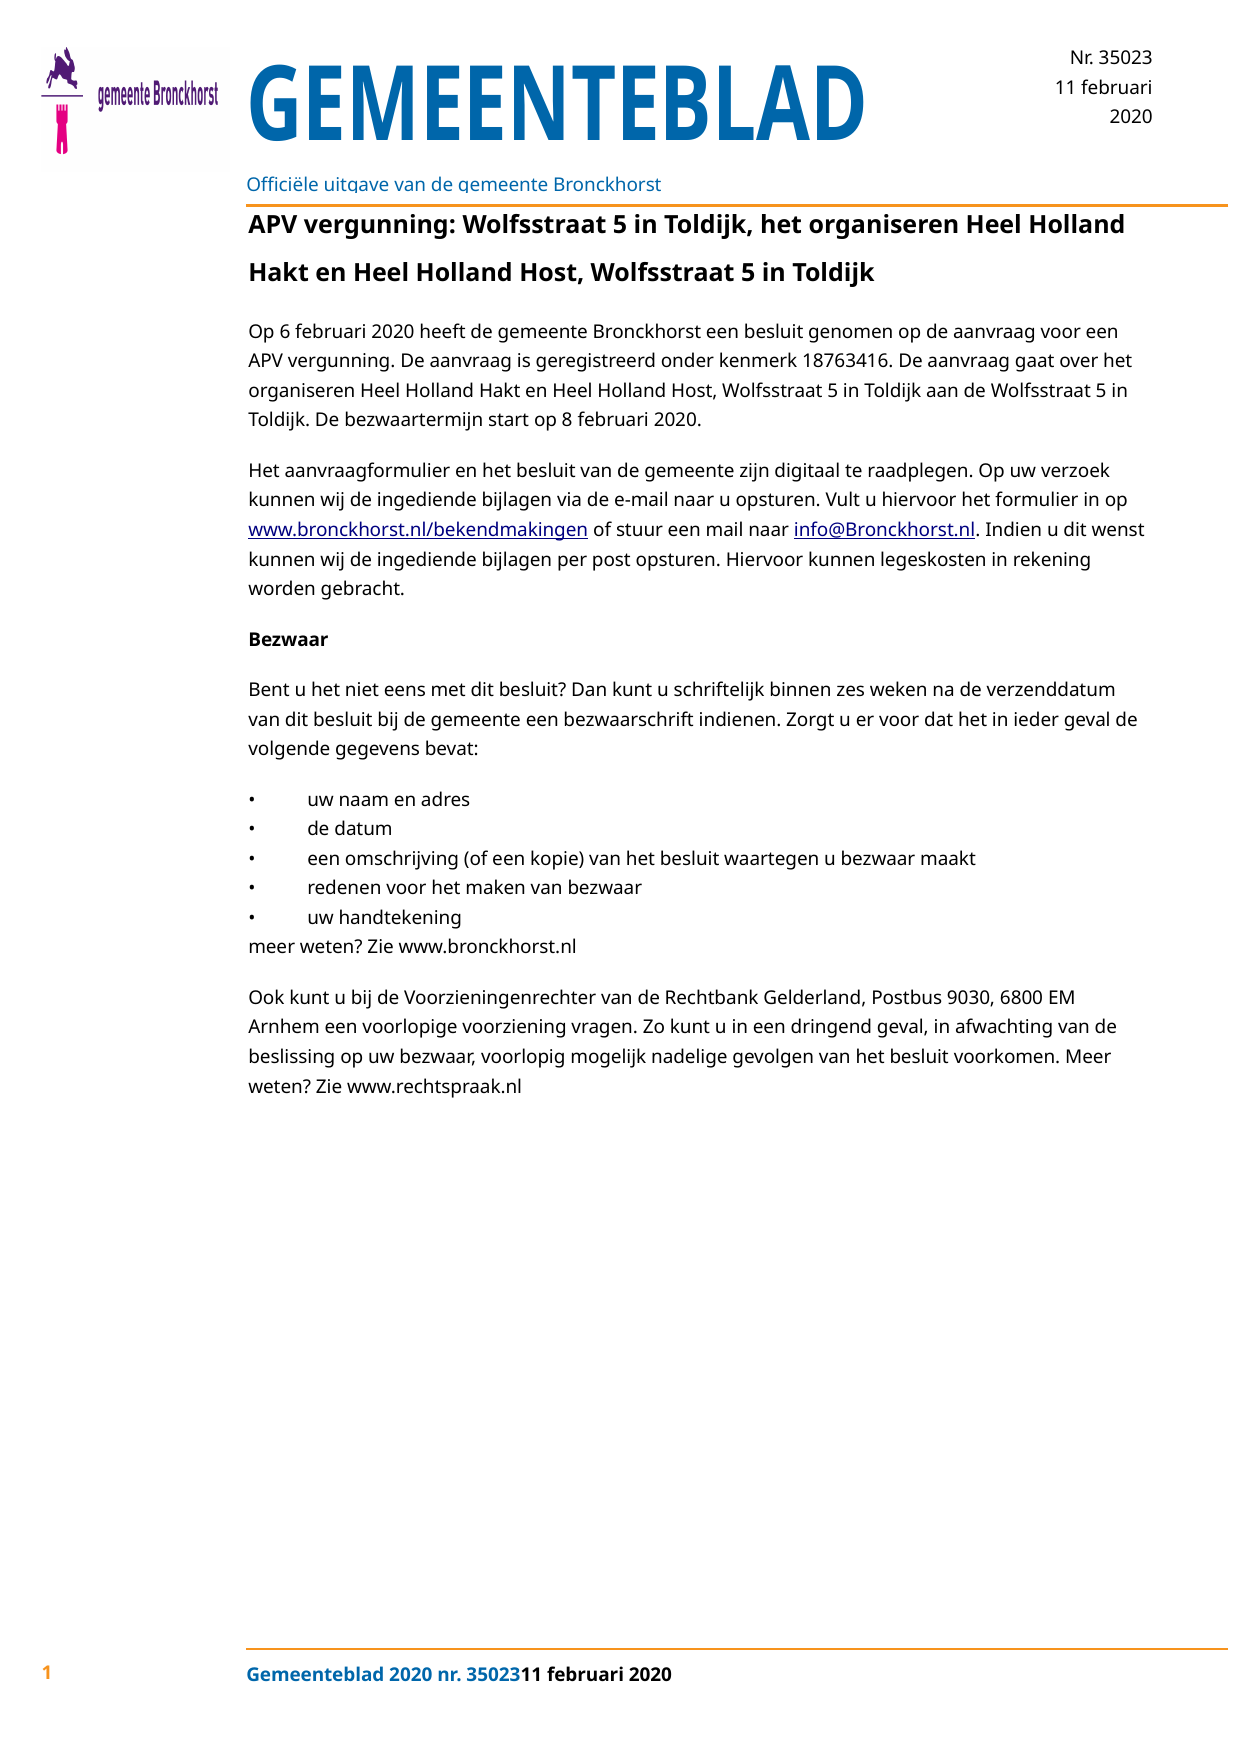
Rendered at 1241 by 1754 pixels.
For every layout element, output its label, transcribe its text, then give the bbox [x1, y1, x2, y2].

list een omschrijving (of een kopie) van het besluit waartegen u bezwaar maakt [248, 845, 1152, 871]
list uw handtekening [248, 904, 1152, 930]
picture [41, 47, 231, 172]
text Ook kunt u bij de Voorzieningenrechter van de Rechtbank Gelderland, Postbus 9030, 6800 EM Arnhem een voorlopige voorziening vragen. Zo kunt u in een dringend geval, in afwachting van de beslissing op uw bezwaar, voorlopig mogelijk nadelige gevolgen van het besluit voorkomen. Meer weten? Zie www.rechtspraak.nl [248, 984, 1152, 1099]
text APV vergunning: Wolfsstraat 5 in Toldijk, het organiseren Heel Holland Hakt en Heel Holland Host, Wolfsstraat 5 in Toldijk [248, 207, 1152, 288]
list de datum [248, 815, 1152, 841]
text Bent u het niet eens met dit besluit? Dan kunt u schriftelijk binnen zes weken na de verzenddatum van dit besluit bij de gemeente een bezwaarschrift indienen. Zorgt u er voor dat het in ieder geval de volgende gegevens bevat: [248, 676, 1152, 761]
text Bezwaar [248, 626, 1152, 652]
text meer weten? Zie www.bronckhorst.nl [248, 934, 1152, 959]
text Op 6 februari 2020 heeft de gemeente Bronckhorst een besluit genomen op de aanvraag voor een APV vergunning. De aanvraag is geregistreerd onder kenmerk 18763416. De aanvraag gaat over het organiseren Heel Holland Hakt en Heel Holland Host, Wolfsstraat 5 in Toldijk aan de Wolfsstraat 5 in Toldijk. De bezwaartermijn start op 8 februari 2020. [248, 318, 1152, 432]
text Het aanvraagformulier en het besluit van de gemeente zijn digitaal te raadplegen. Op uw verzoek kunnen wij de ingediende bijlagen via de e-mail naar u opsturen. Vult u hiervoor het formulier in op www.bronckhorst.nl/bekendmakingen of stuur een mail naar info@Bronckhorst.nl. Indien u dit wenst kunnen wij de ingediende bijlagen per post opsturen. Hiervoor kunnen legeskosten in rekening worden gebracht. [248, 457, 1152, 601]
list uw naam en adres [248, 786, 1152, 812]
list redenen voor het maken van bezwaar [248, 874, 1152, 900]
